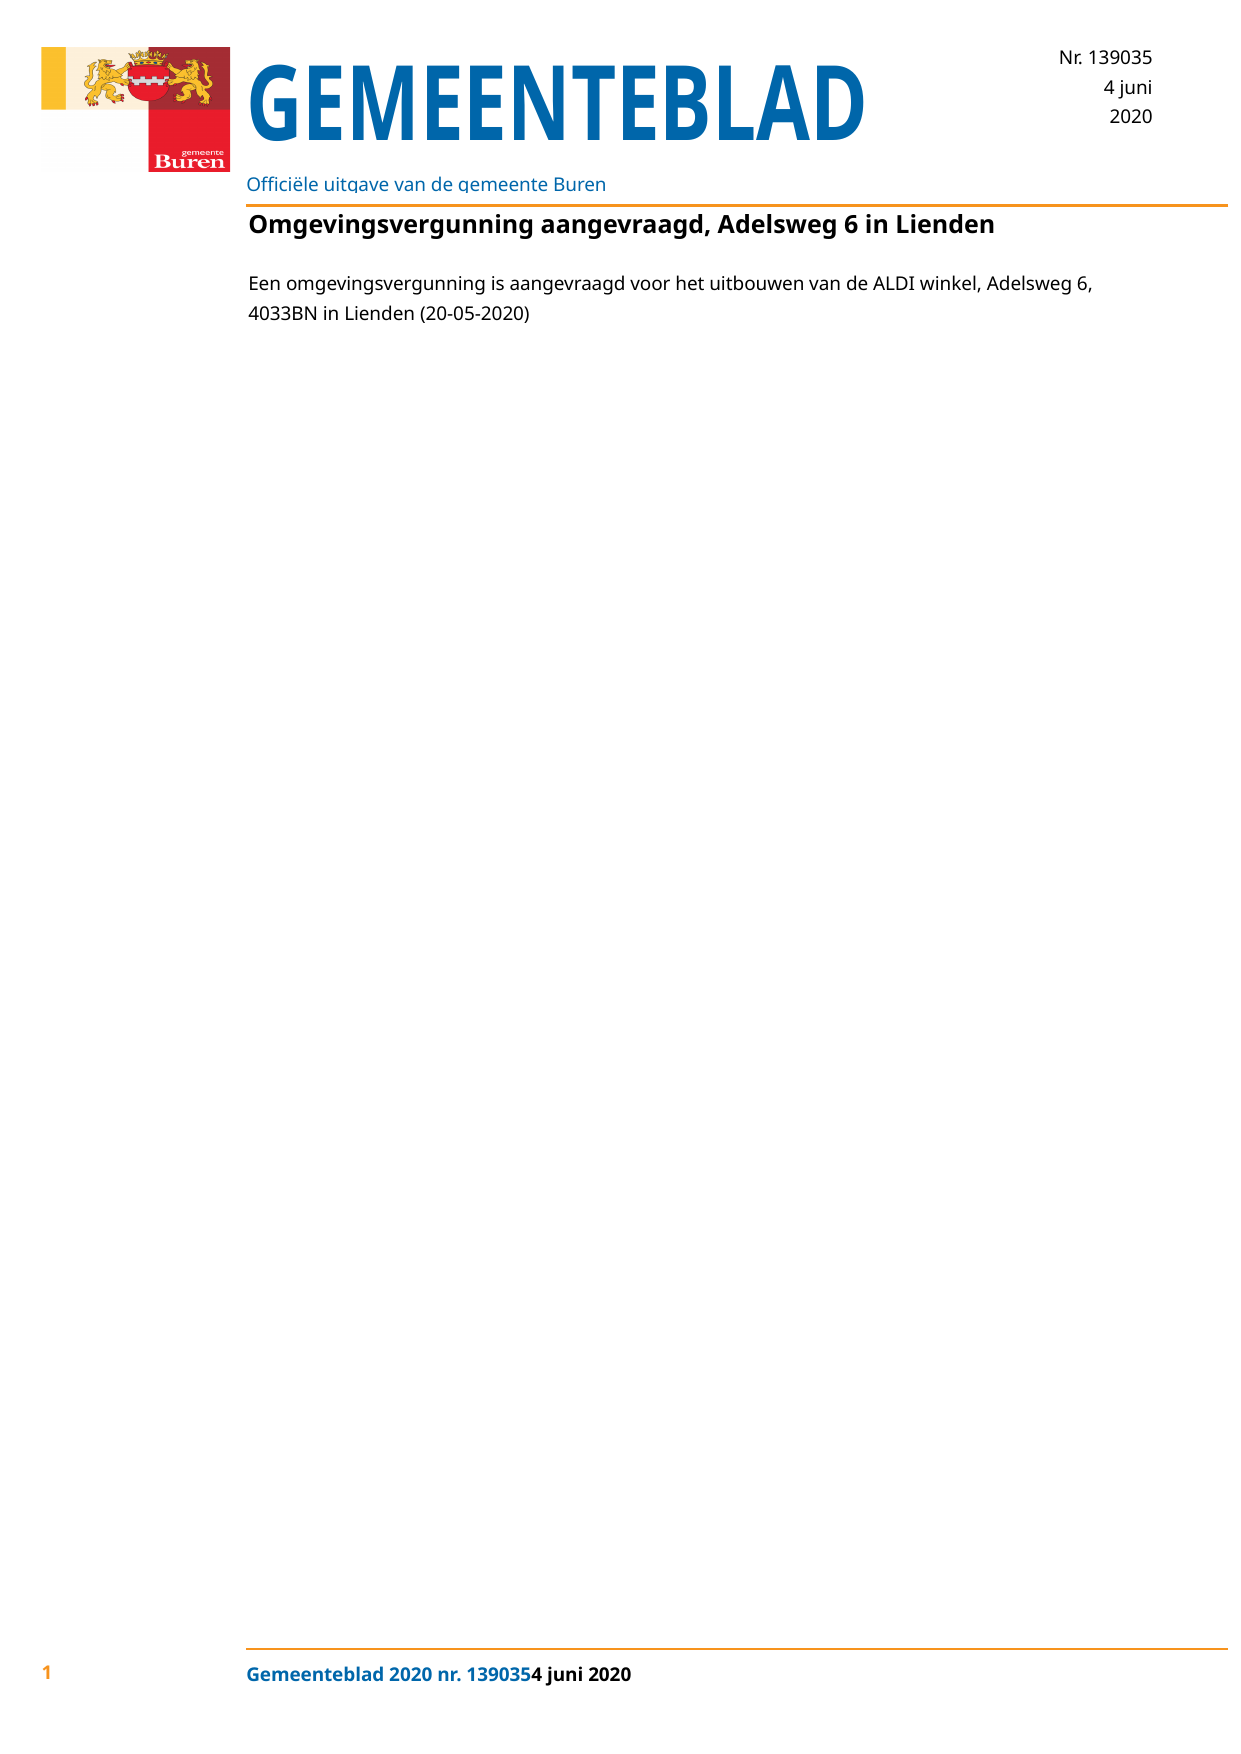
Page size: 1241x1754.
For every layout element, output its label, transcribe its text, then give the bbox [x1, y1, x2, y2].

text Een omgevingsvergunning is aangevraagd voor het uitbouwen van de ALDI winkel, Adelsweg 6, 4033BN in Lienden (20-05-2020) [248, 270, 1152, 326]
picture [41, 47, 231, 172]
text Omgevingsvergunning aangevraagd, Adelsweg 6 in Lienden [248, 207, 1152, 241]
